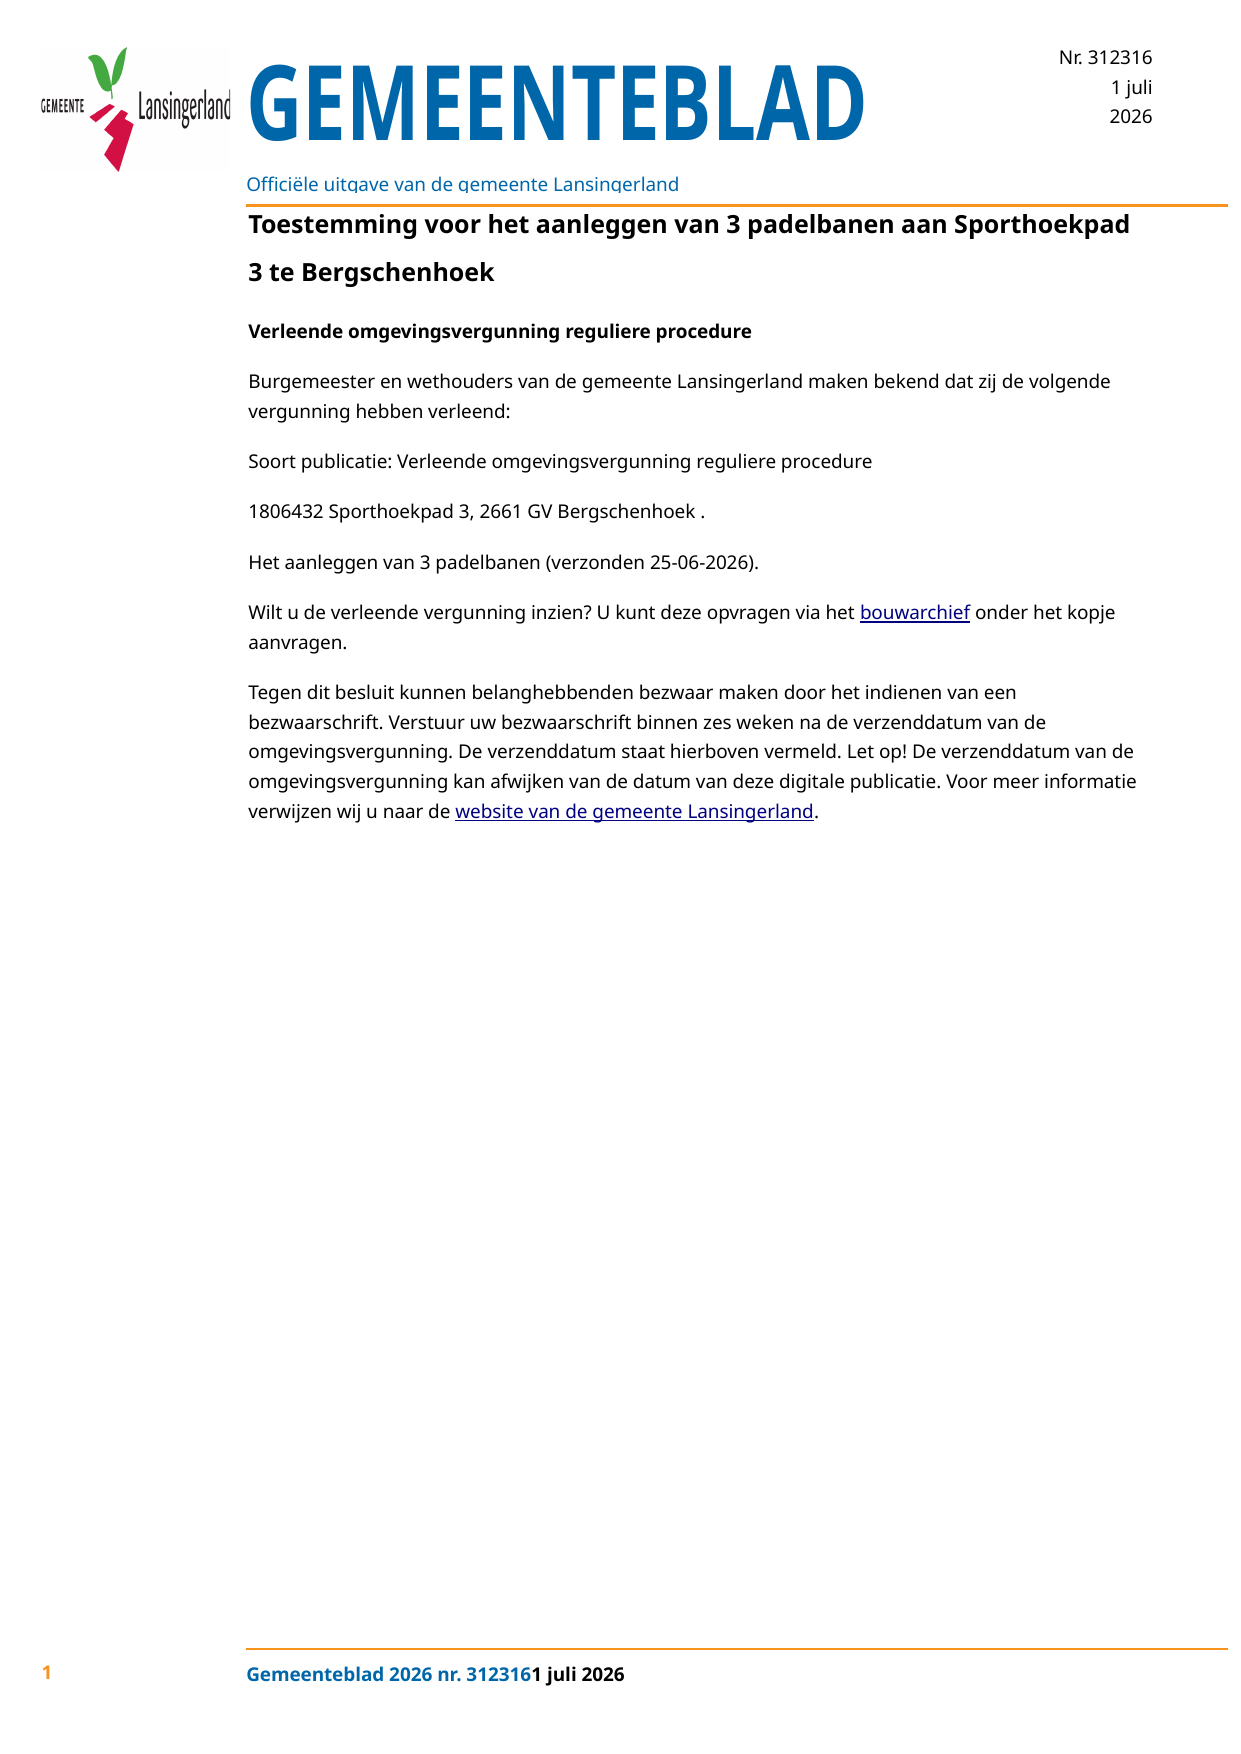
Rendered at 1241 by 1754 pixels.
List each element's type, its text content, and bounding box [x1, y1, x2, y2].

text Toestemming voor het aanleggen van 3 padelbanen aan Sporthoekpad 3 te Bergschenhoek [248, 207, 1152, 288]
text 1806432 Sporthoekpad 3, 2661 GV Bergschenhoek . [248, 499, 1152, 524]
picture [41, 47, 231, 172]
text Wilt u de verleende vergunning inzien? U kunt deze opvragen via het bouwarchief onder het kopje aanvragen. [248, 599, 1152, 655]
text Verleende omgevingsvergunning reguliere procedure [248, 318, 1152, 344]
text Tegen dit besluit kunnen belanghebbenden bezwaar maken door het indienen van een bezwaarschrift. Verstuur uw bezwaarschrift binnen zes weken na de verzenddatum van de omgevingsvergunning. De verzenddatum staat hierboven vermeld. Let op! De verzenddatum van de omgevingsvergunning kan afwijken van de datum van deze digitale publicatie. Voor meer informatie verwijzen wij u naar de website van de gemeente Lansingerland. [248, 679, 1152, 824]
text Burgemeester en wethouders van de gemeente Lansingerland maken bekend dat zij de volgende vergunning hebben verleend: [248, 368, 1152, 424]
text Soort publicatie: Verleende omgevingsvergunning reguliere procedure [248, 448, 1152, 474]
text Het aanleggen van 3 padelbanen (verzonden 25-06-2026). [248, 549, 1152, 575]
